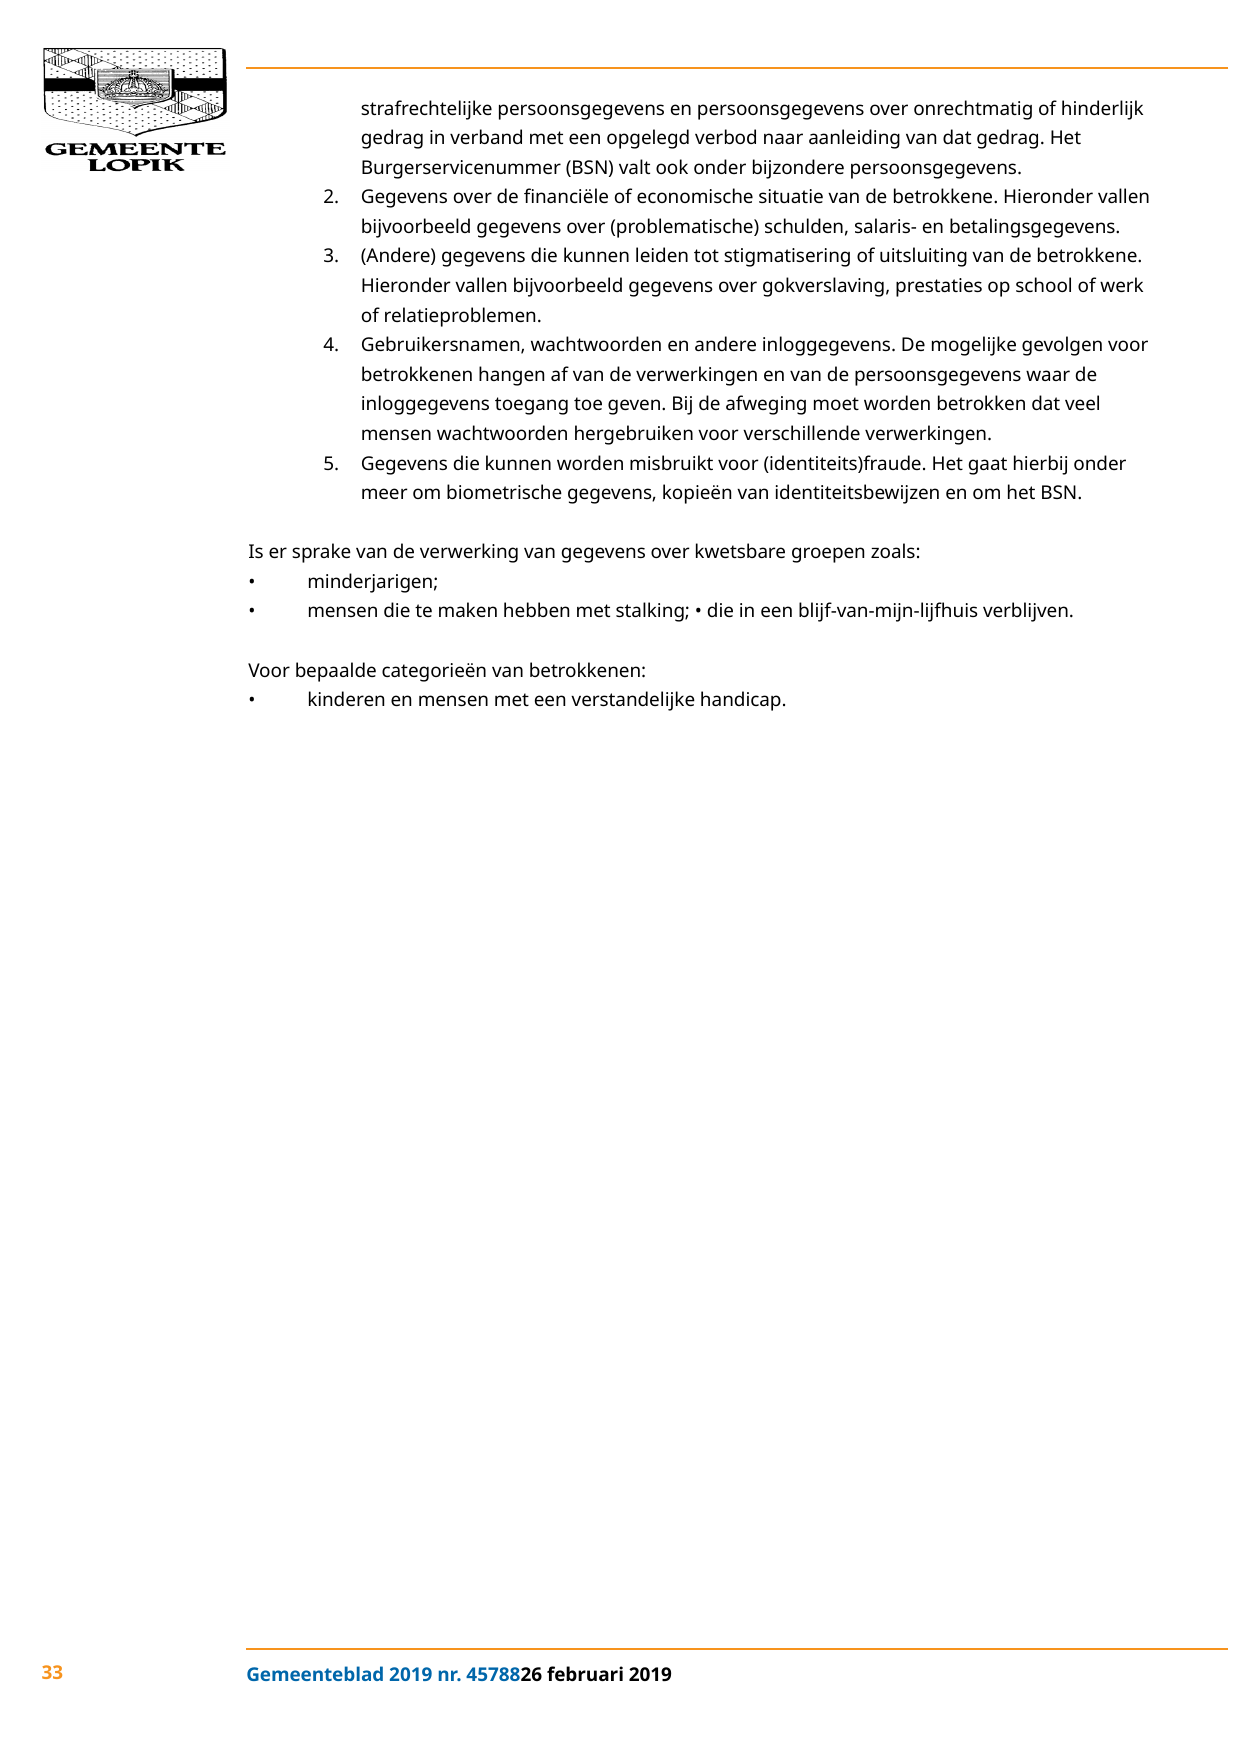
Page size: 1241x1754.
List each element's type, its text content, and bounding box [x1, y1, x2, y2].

list strafrechtelijke persoonsgegevens en persoonsgegevens over onrechtmatig of hinderlijk gedrag in verband met een opgelegd verbod naar aanleiding van dat gedrag. Het Burgerservicenummer (BSN) valt ook onder bijzondere persoonsgegevens. [323, 95, 1152, 180]
list kinderen en mensen met een verstandelijke handicap. [248, 686, 1152, 712]
list Gebruikersnamen, wachtwoorden en andere inloggegevens. De mogelijke gevolgen voor betrokkenen hangen af van de verwerkingen en van de persoonsgegevens waar de inloggegevens toegang toe geven. Bij de afweging moet worden betrokken dat veel mensen wachtwoorden hergebruiken voor verschillende verwerkingen. [323, 331, 1152, 446]
picture [41, 47, 231, 172]
list minderjarigen; [248, 568, 1152, 594]
list mensen die te maken hebben met stalking; • die in een blijf-van-mijn-lijfhuis verblijven. [248, 598, 1152, 623]
text Is er sprake van de verwerking van gegevens over kwetsbare groepen zoals: [248, 538, 1152, 564]
text Voor bepaalde categorieën van betrokkenen: [248, 657, 1152, 683]
list Gegevens over de financiële of economische situatie van de betrokkene. Hieronder vallen bijvoorbeeld gegevens over (problematische) schulden, salaris- en betalingsgegevens. [323, 183, 1152, 239]
list Gegevens die kunnen worden misbruikt voor (identiteits)fraude. Het gaat hierbij onder meer om biometrische gegevens, kopieën van identiteitsbewijzen en om het BSN. [323, 450, 1152, 505]
list (Andere) gegevens die kunnen leiden tot stigmatisering of uitsluiting van de betrokkene. Hieronder vallen bijvoorbeeld gegevens over gokverslaving, prestaties op school of werk of relatieproblemen. [323, 243, 1152, 328]
